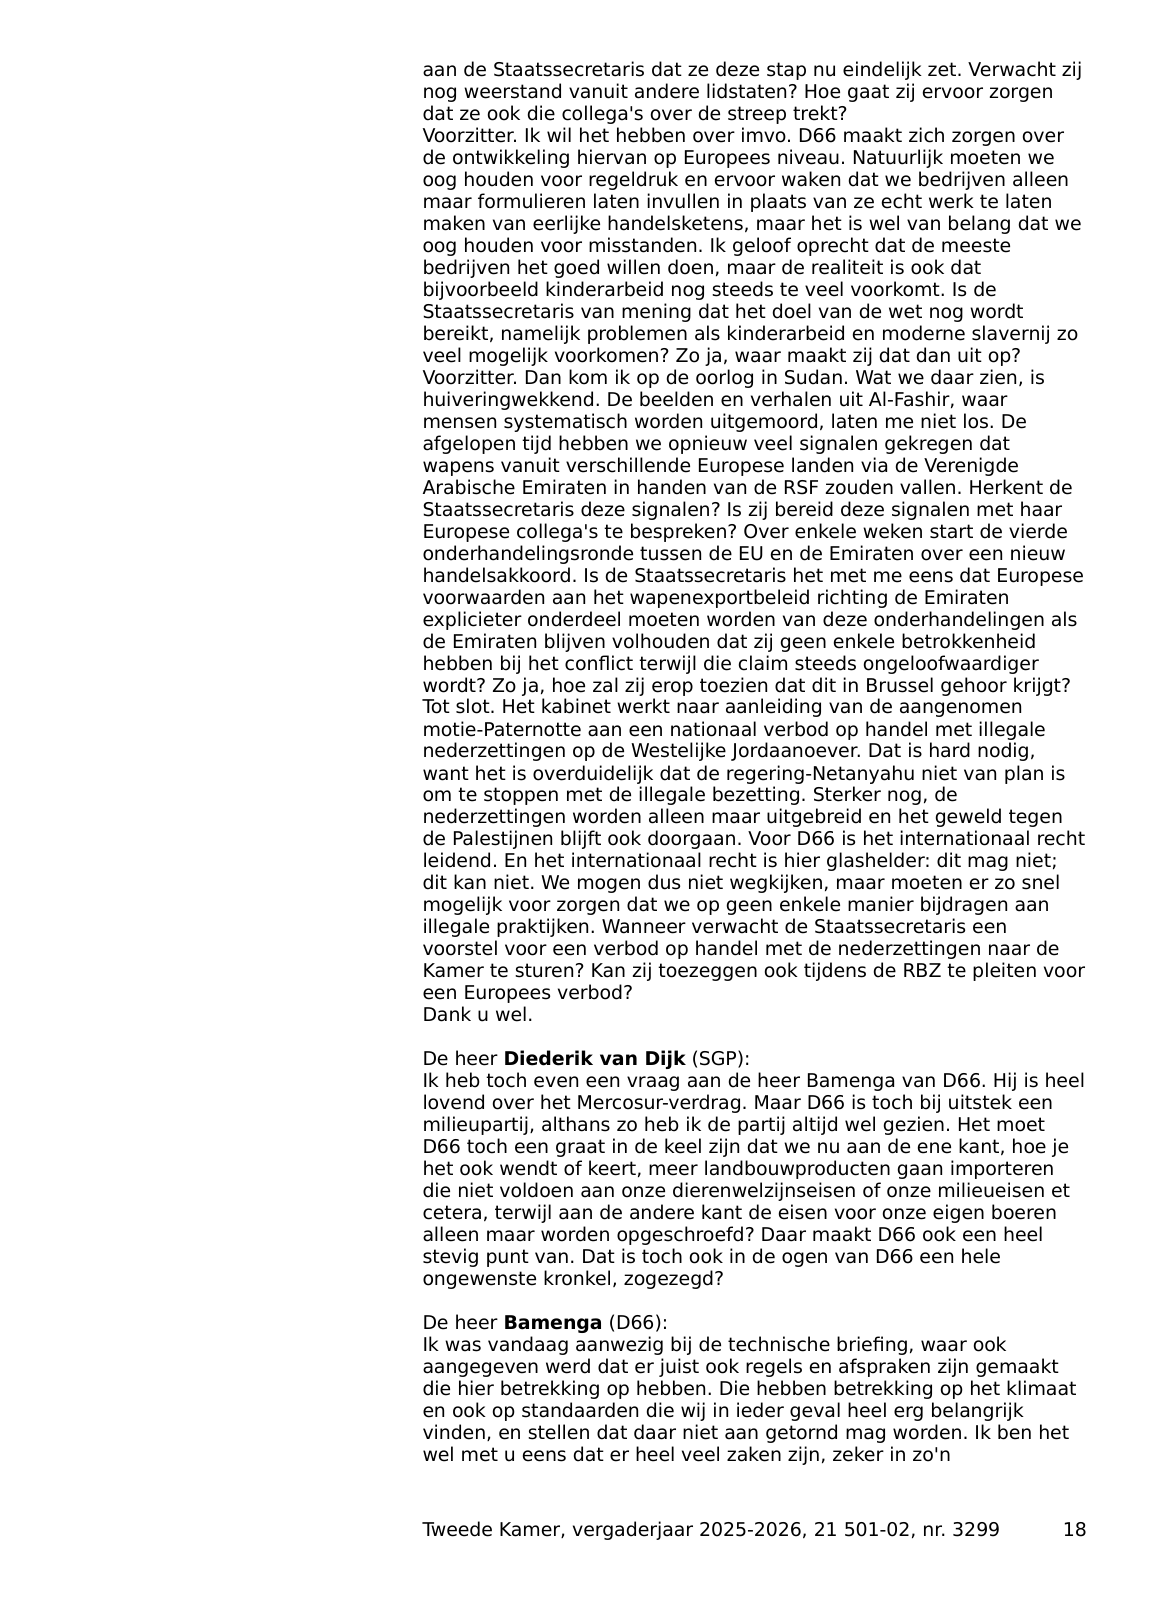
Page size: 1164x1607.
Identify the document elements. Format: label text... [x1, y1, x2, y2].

text aan de Staatssecretaris dat ze deze stap nu eindelijk zet. Verwacht zij nog weerstand vanuit andere lidstaten? Hoe gaat zij ervoor zorgen dat ze ook die collega's over de streep trekt? [422, 59, 1087, 125]
text Tot slot. Het kabinet werkt naar aanleiding van de aangenomen motie-Paternotte aan een nationaal verbod op handel met illegale nederzettingen op de Westelijke Jordaanoever. Dat is hard nodig, want het is overduidelijk dat de regering-Netanyahu niet van plan is om te stoppen met de illegale bezetting. Sterker nog, de nederzettingen worden alleen maar uitgebreid en het geweld tegen de Palestijnen blijft ook doorgaan. Voor D66 is het internationaal recht leidend. En het internationaal recht is hier glashelder: dit mag niet; dit kan niet. We mogen dus niet wegkijken, maar moeten er zo snel mogelijk voor zorgen dat we op geen enkele manier bijdragen aan illegale praktijken. Wanneer verwacht de Staatssecretaris een voorstel voor een verbod op handel met de nederzettingen naar de Kamer te sturen? Kan zij toezeggen ook tijdens de RBZ te pleiten voor een Europees verbod? [422, 696, 1087, 1004]
text Ik was vandaag aanwezig bij de technische briefing, waar ook aangegeven werd dat er juist ook regels en afspraken zijn gemaakt die hier betrekking op hebben. Die hebben betrekking op het klimaat en ook op standaarden die wij in ieder geval heel erg belangrijk vinden, en stellen dat daar niet aan getornd mag worden. Ik ben het wel met u eens dat er heel veel zaken zijn, zeker in zo'n [422, 1334, 1087, 1466]
text Voorzitter. Ik wil het hebben over imvo. D66 maakt zich zorgen over de ontwikkeling hiervan op Europees niveau. Natuurlijk moeten we oog houden voor regeldruk en ervoor waken dat we bedrijven alleen maar formulieren laten invullen in plaats van ze echt werk te laten maken van eerlijke handelsketens, maar het is wel van belang dat we oog houden voor misstanden. Ik geloof oprecht dat de meeste bedrijven het goed willen doen, maar de realiteit is ook dat bijvoorbeeld kinderarbeid nog steeds te veel voorkomt. Is de Staatssecretaris van mening dat het doel van de wet nog wordt bereikt, namelijk problemen als kinderarbeid en moderne slavernij zo veel mogelijk voorkomen? Zo ja, waar maakt zij dat dan uit op? [422, 125, 1087, 367]
text Ik heb toch even een vraag aan de heer Bamenga van D66. Hij is heel lovend over het Mercosur-verdrag. Maar D66 is toch bij uitstek een milieupartij, althans zo heb ik de partij altijd wel gezien. Het moet D66 toch een graat in de keel zijn dat we nu aan de ene kant, hoe je het ook wendt of keert, meer landbouwproducten gaan importeren die niet voldoen aan onze dierenwelzijnseisen of onze milieueisen et cetera, terwijl aan de andere kant de eisen voor onze eigen boeren alleen maar worden opgeschroefd? Daar maakt D66 ook een heel stevig punt van. Dat is toch ook in de ogen van D66 een hele ongewenste kronkel, zogezegd? [422, 1070, 1087, 1290]
text Voorzitter. Dan kom ik op de oorlog in Sudan. Wat we daar zien, is huiveringwekkend. De beelden en verhalen uit Al-Fashir, waar mensen systematisch worden uitgemoord, laten me niet los. De afgelopen tijd hebben we opnieuw veel signalen gekregen dat wapens vanuit verschillende Europese landen via de Verenigde Arabische Emiraten in handen van de RSF zouden vallen. Herkent de Staatssecretaris deze signalen? Is zij bereid deze signalen met haar Europese collega's te bespreken? Over enkele weken start de vierde onderhandelingsronde tussen de EU en de Emiraten over een nieuw handelsakkoord. Is de Staatssecretaris het met me eens dat Europese voorwaarden aan het wapenexportbeleid richting de Emiraten explicieter onderdeel moeten worden van deze onderhandelingen als de Emiraten blijven volhouden dat zij geen enkele betrokkenheid hebben bij het conflict terwijl die claim steeds ongeloofwaardiger wordt? Zo ja, hoe zal zij erop toezien dat dit in Brussel gehoor krijgt? [422, 367, 1087, 696]
text De heer Bamenga (D66): [422, 1312, 1087, 1334]
text De heer Diederik van Dijk (SGP): [422, 1048, 1087, 1070]
text Dank u wel. [422, 1004, 1087, 1026]
